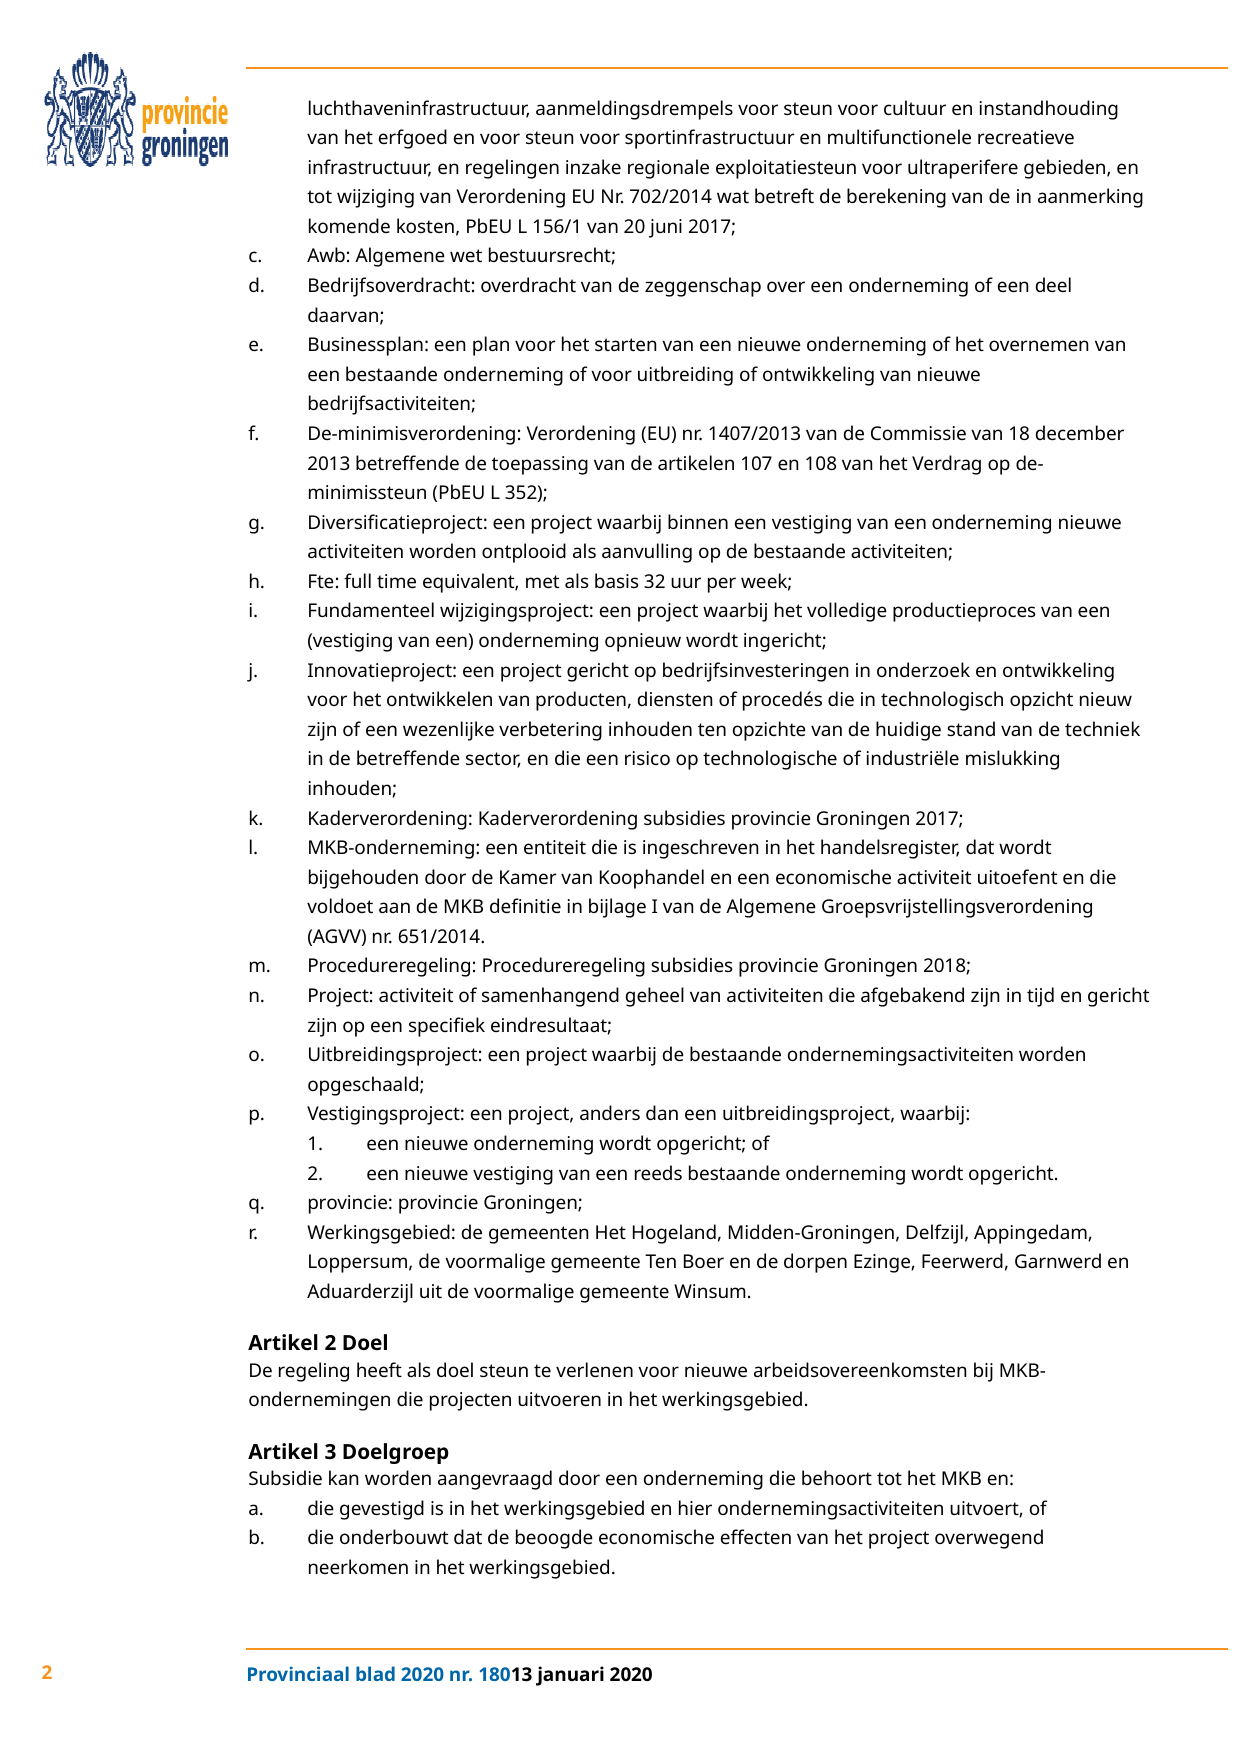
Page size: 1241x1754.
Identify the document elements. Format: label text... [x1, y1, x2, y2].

text Artikel 2 Doel [248, 1328, 1152, 1357]
list Werkingsgebied: de gemeenten Het Hogeland, Midden-Groningen, Delfzijl, Appingedam, Loppersum, de voormalige gemeente Ten Boer en de dorpen Ezinge, Feerwerd, Garnwerd en Aduarderzijl uit de voormalige gemeente Winsum. [248, 1219, 1152, 1304]
list provincie: provincie Groningen; [248, 1189, 1152, 1215]
list luchthaveninfrastructuur, aanmeldingsdrempels voor steun voor cultuur en instandhouding van het erfgoed en voor steun voor sportinfrastructuur en multifunctionele recreatieve infrastructuur, en regelingen inzake regionale exploitatiesteun voor ultraperifere gebieden, en tot wijziging van Verordening EU Nr. 702/2014 wat betreft de berekening van de in aanmerking komende kosten, PbEU L 156/1 van 20 juni 2017; [248, 95, 1152, 239]
list De-minimisverordening: Verordening (EU) nr. 1407/2013 van de Commissie van 18 december 2013 betreffende de toepassing van de artikelen 107 en 108 van het Verdrag op de-minimissteun (PbEU L 352); [248, 420, 1152, 505]
list Kaderverordening: Kaderverordening subsidies provincie Groningen 2017; [248, 805, 1152, 831]
list MKB-onderneming: een entiteit die is ingeschreven in het handelsregister, dat wordt bijgehouden door de Kamer van Koophandel en een economische activiteit uitoefent en die voldoet aan de MKB definitie in bijlage I van de Algemene Groepsvrijstellingsverordening (AGVV) nr. 651/2014. [248, 834, 1152, 949]
list een nieuwe vestiging van een reeds bestaande onderneming wordt opgericht. [307, 1160, 1152, 1186]
list Diversificatieproject: een project waarbij binnen een vestiging van een onderneming nieuwe activiteiten worden ontplooid als aanvulling op de bestaande activiteiten; [248, 509, 1152, 564]
list Project: activiteit of samenhangend geheel van activiteiten die afgebakend zijn in tijd en gericht zijn op een specifiek eindresultaat; [248, 982, 1152, 1038]
list Awb: Algemene wet bestuursrecht; [248, 243, 1152, 268]
list Procedureregeling: Procedureregeling subsidies provincie Groningen 2018; [248, 953, 1152, 978]
list Innovatieproject: een project gericht op bedrijfsinvesteringen in onderzoek en ontwikkeling voor het ontwikkelen van producten, diensten of procedés die in technologisch opzicht nieuw zijn of een wezenlijke verbetering inhouden ten opzichte van de huidige stand van de techniek in de betreffende sector, en die een risico op technologische of industriële mislukking inhouden; [248, 657, 1152, 801]
list Fundamenteel wijzigingsproject: een project waarbij het volledige productieproces van een (vestiging van een) onderneming opnieuw wordt ingericht; [248, 598, 1152, 653]
list die onderbouwt dat de beoogde economische effecten van het project overwegend neerkomen in het werkingsgebied. [248, 1524, 1152, 1580]
text De regeling heeft als doel steun te verlenen voor nieuwe arbeidsovereenkomsten bij MKB-ondernemingen die projecten uitvoeren in het werkingsgebied. [248, 1357, 1152, 1412]
list Businessplan: een plan voor het starten van een nieuwe onderneming of het overnemen van een bestaande onderneming of voor uitbreiding of ontwikkeling van nieuwe bedrijfsactiviteiten; [248, 331, 1152, 416]
list Fte: full time equivalent, met als basis 32 uur per week; [248, 568, 1152, 594]
list een nieuwe onderneming wordt opgericht; of [307, 1130, 1152, 1156]
text Subsidie kan worden aangevraagd door een onderneming die behoort tot het MKB en: [248, 1465, 1152, 1491]
list Bedrijfsoverdracht: overdracht van de zeggenschap over een onderneming of een deel daarvan; [248, 272, 1152, 328]
list Vestigingsproject: een project, anders dan een uitbreidingsproject, waarbij: [248, 1101, 1152, 1126]
picture [41, 47, 231, 172]
list die gevestigd is in het werkingsgebied en hier ondernemingsactiviteiten uitvoert, of [248, 1495, 1152, 1521]
text Artikel 3 Doelgroep [248, 1437, 1152, 1465]
list Uitbreidingsproject: een project waarbij de bestaande ondernemingsactiviteiten worden opgeschaald; [248, 1041, 1152, 1097]
